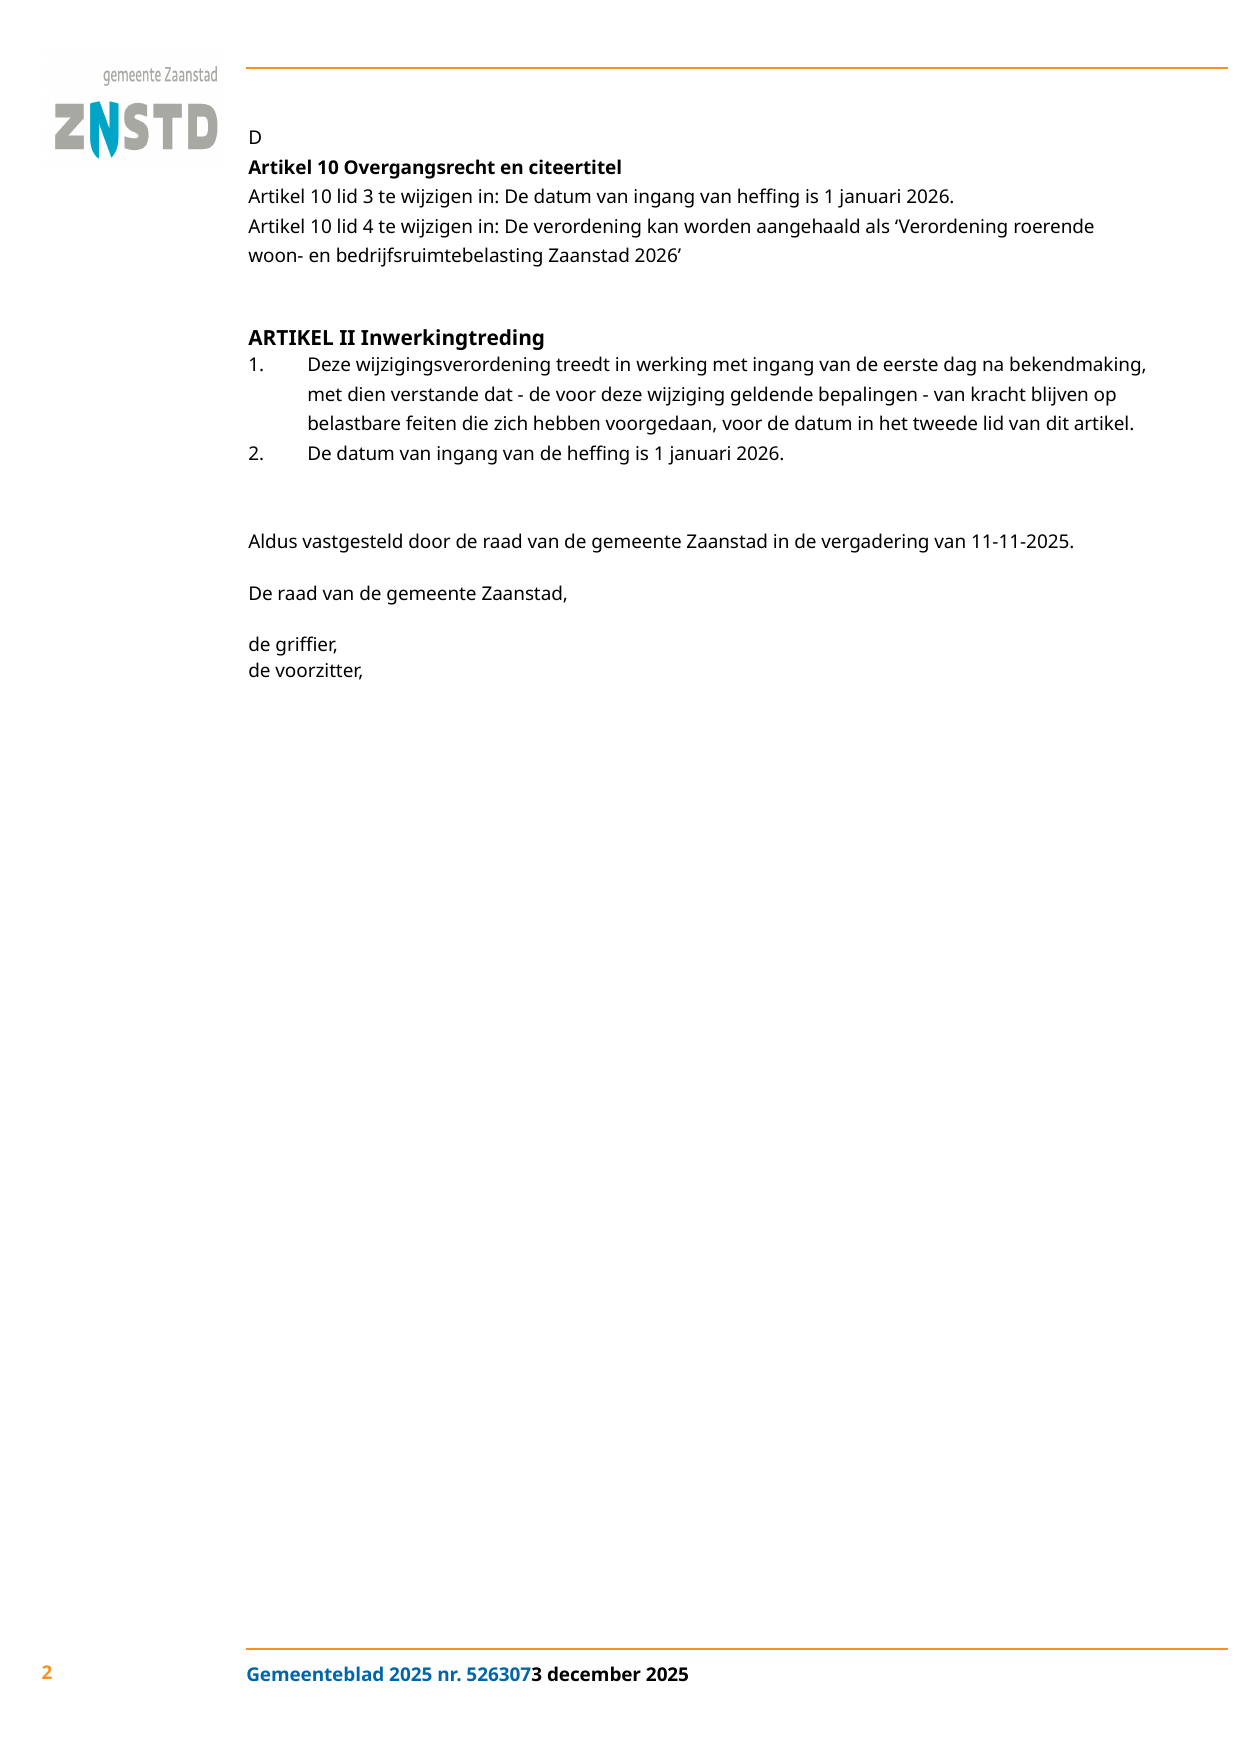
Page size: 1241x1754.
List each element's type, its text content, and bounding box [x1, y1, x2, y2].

text de griffier, [248, 632, 1152, 657]
text Aldus vastgesteld door de raad van de gemeente Zaanstad in de vergadering van 11-11-2025. [248, 529, 1152, 554]
text ARTIKEL II Inwerkingtreding [248, 323, 1152, 351]
picture [41, 47, 231, 172]
list Deze wijzigingsverordening treedt in werking met ingang van de eerste dag na bekendmaking, met dien verstande dat - de voor deze wijziging geldende bepalingen - van kracht blijven op belastbare feiten die zich hebben voorgedaan, voor de datum in het tweede lid van dit artikel. [248, 351, 1152, 436]
text Artikel 10 lid 4 te wijzigen in: De verordening kan worden aangehaald als ‘Verordening roerende woon- en bedrijfsruimtebelasting Zaanstad 2026’ [248, 213, 1152, 268]
text Artikel 10 lid 3 te wijzigen in: De datum van ingang van heffing is 1 januari 2026. [248, 183, 1152, 209]
text de voorzitter, [248, 657, 1152, 683]
text D [248, 124, 1152, 150]
list De datum van ingang van de heffing is 1 januari 2026. [248, 440, 1152, 466]
text De raad van de gemeente Zaanstad, [248, 580, 1152, 606]
text Artikel 10 Overgangsrecht en citeertitel [248, 154, 1152, 180]
